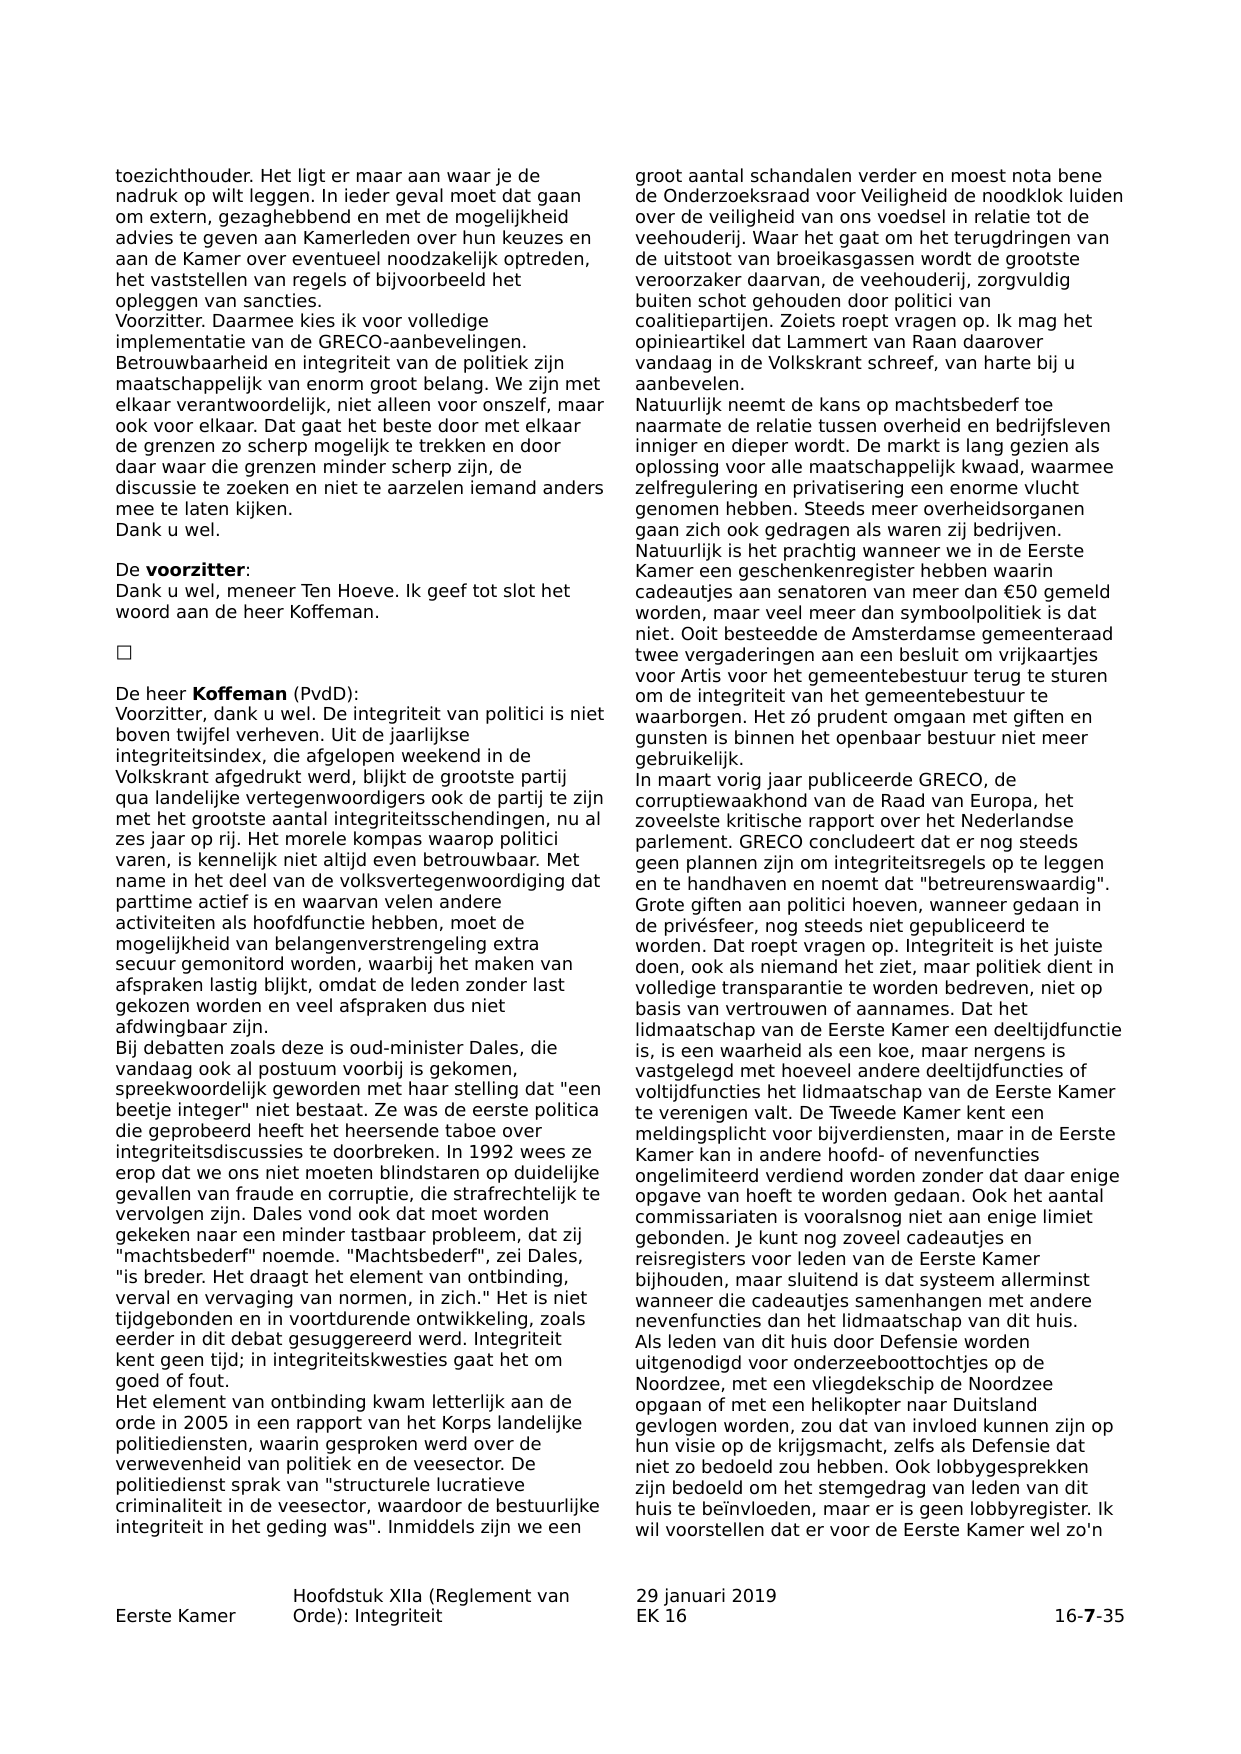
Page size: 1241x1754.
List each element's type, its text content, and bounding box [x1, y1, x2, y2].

text groot aantal schandalen verder en moest nota bene de Onderzoeksraad voor Veiligheid de noodklok luiden over de veiligheid van ons voedsel in relatie tot de veehouderij. Waar het gaat om het terugdringen van de uitstoot van broeikasgassen wordt de grootste veroorzaker daarvan, de veehouderij, zorgvuldig buiten schot gehouden door politici van coalitiepartijen. Zoiets roept vragen op. Ik mag het opinieartikel dat Lammert van Raan daarover vandaag in de Volkskrant schreef, van harte bij u aanbevelen. [635, 165, 1125, 394]
text De voorzitter: [115, 560, 605, 581]
text Natuurlijk neemt de kans op machtsbederf toe naarmate de relatie tussen overheid en bedrijfsleven inniger en dieper wordt. De markt is lang gezien als oplossing voor alle maatschappelijk kwaad, waarmee zelfregulering en privatisering een enorme vlucht genomen hebben. Steeds meer overheidsorganen gaan zich ook gedragen als waren zij bedrijven. Natuurlijk is het prachtig wanneer we in de Eerste Kamer een geschenkenregister hebben waarin cadeautjes aan senatoren van meer dan €50 gemeld worden, maar veel meer dan symboolpolitiek is dat niet. Ooit besteedde de Amsterdamse gemeenteraad twee vergaderingen aan een besluit om vrijkaartjes voor Artis voor het gemeentebestuur terug te sturen om de integriteit van het gemeentebestuur te waarborgen. Het zó prudent omgaan met giften en gunsten is binnen het openbaar bestuur niet meer gebruikelijk. [635, 394, 1125, 769]
text Voorzitter. Daarmee kies ik voor volledige implementatie van de GRECO-aanbevelingen. Betrouwbaarheid en integriteit van de politiek zijn maatschappelijk van enorm groot belang. We zijn met elkaar verantwoordelijk, niet alleen voor onszelf, maar ook voor elkaar. Dat gaat het beste door met elkaar de grenzen zo scherp mogelijk te trekken en door daar waar die grenzen minder scherp zijn, de discussie te zoeken en niet te aarzelen iemand anders mee te laten kijken. [115, 311, 605, 519]
text Bij debatten zoals deze is oud-minister Dales, die vandaag ook al postuum voorbij is gekomen, spreekwoordelijk geworden met haar stelling dat "een beetje integer" niet bestaat. Ze was de eerste politica die geprobeerd heeft het heersende taboe over integriteitsdiscussies te doorbreken. In 1992 wees ze erop dat we ons niet moeten blindstaren op duidelijke gevallen van fraude en corruptie, die strafrechtelijk te vervolgen zijn. Dales vond ook dat moet worden gekeken naar een minder tastbaar probleem, dat zij "machtsbederf" noemde. "Machtsbederf", zei Dales, "is breder. Het draagt het element van ontbinding, verval en vervaging van normen, in zich." Het is niet tijdgebonden en in voortdurende ontwikkeling, zoals eerder in dit debat gesuggereerd werd. Integriteit kent geen tijd; in integriteitskwesties gaat het om goed of fout. [115, 1037, 605, 1392]
text Dank u wel, meneer Ten Hoeve. Ik geef tot slot het woord aan de heer Koffeman. [115, 581, 605, 623]
text De heer Koffeman (PvdD): [115, 683, 605, 704]
text In maart vorig jaar publiceerde GRECO, de corruptiewaakhond van de Raad van Europa, het zoveelste kritische rapport over het Nederlandse parlement. GRECO concludeert dat er nog steeds geen plannen zijn om integriteitsregels op te leggen en te handhaven en noemt dat "betreurenswaardig". Grote giften aan politici hoeven, wanneer gedaan in de privésfeer, nog steeds niet gepubliceerd te worden. Dat roept vragen op. Integriteit is het juiste doen, ook als niemand het ziet, maar politiek dient in volledige transparantie te worden bedreven, niet op basis van vertrouwen of aannames. Dat het lidmaatschap van de Eerste Kamer een deeltijdfunctie is, is een waarheid als een koe, maar nergens is vastgelegd met hoeveel andere deeltijdfuncties of voltijdfuncties het lidmaatschap van de Eerste Kamer te verenigen valt. De Tweede Kamer kent een meldingsplicht voor bijverdiensten, maar in de Eerste Kamer kan in andere hoofd- of nevenfuncties ongelimiteerd verdiend worden zonder dat daar enige opgave van hoeft te worden gedaan. Ook het aantal commissariaten is vooralsnog niet aan enige limiet gebonden. Je kunt nog zoveel cadeautjes en reisregisters voor leden van de Eerste Kamer bijhouden, maar sluitend is dat systeem allerminst wanneer die cadeautjes samenhangen met andere nevenfuncties dan het lidmaatschap van dit huis. [635, 769, 1125, 1332]
text Dank u wel. [115, 519, 605, 540]
text Als leden van dit huis door Defensie worden uitgenodigd voor onderzeeboottochtjes op de Noordzee, met een vliegdekschip de Noordzee opgaan of met een helikopter naar Duitsland gevlogen worden, zou dat van invloed kunnen zijn op hun visie op de krijgsmacht, zelfs als Defensie dat niet zo bedoeld zou hebben. Ook lobbygesprekken zijn bedoeld om het stemgedrag van leden van dit huis te beïnvloeden, maar er is geen lobbyregister. Ik wil voorstellen dat er voor de Eerste Kamer wel zo'n [635, 1332, 1125, 1540]
text ⬜ [115, 643, 605, 663]
text Voorzitter, dank u wel. De integriteit van politici is niet boven twijfel verheven. Uit de jaarlijkse integriteitsindex, die afgelopen weekend in de Volkskrant afgedrukt werd, blijkt de grootste partij qua landelijke vertegenwoordigers ook de partij te zijn met het grootste aantal integriteitsschendingen, nu al zes jaar op rij. Het morele kompas waarop politici varen, is kennelijk niet altijd even betrouwbaar. Met name in het deel van de volksvertegenwoordiging dat parttime actief is en waarvan velen andere activiteiten als hoofdfunctie hebben, moet de mogelijkheid van belangenverstrengeling extra secuur gemonitord worden, waarbij het maken van afspraken lastig blijkt, omdat de leden zonder last gekozen worden en veel afspraken dus niet afdwingbaar zijn. [115, 704, 605, 1037]
text toezichthouder. Het ligt er maar aan waar je de nadruk op wilt leggen. In ieder geval moet dat gaan om extern, gezaghebbend en met de mogelijkheid advies te geven aan Kamerleden over hun keuzes en aan de Kamer over eventueel noodzakelijk optreden, het vaststellen van regels of bijvoorbeeld het opleggen van sancties. [115, 165, 605, 311]
text Het element van ontbinding kwam letterlijk aan de orde in 2005 in een rapport van het Korps landelijke politiediensten, waarin gesproken werd over de verwevenheid van politiek en de veesector. De politiedienst sprak van "structurele lucratieve criminaliteit in de veesector, waardoor de bestuurlijke integriteit in het geding was". Inmiddels zijn we een [115, 1392, 605, 1537]
